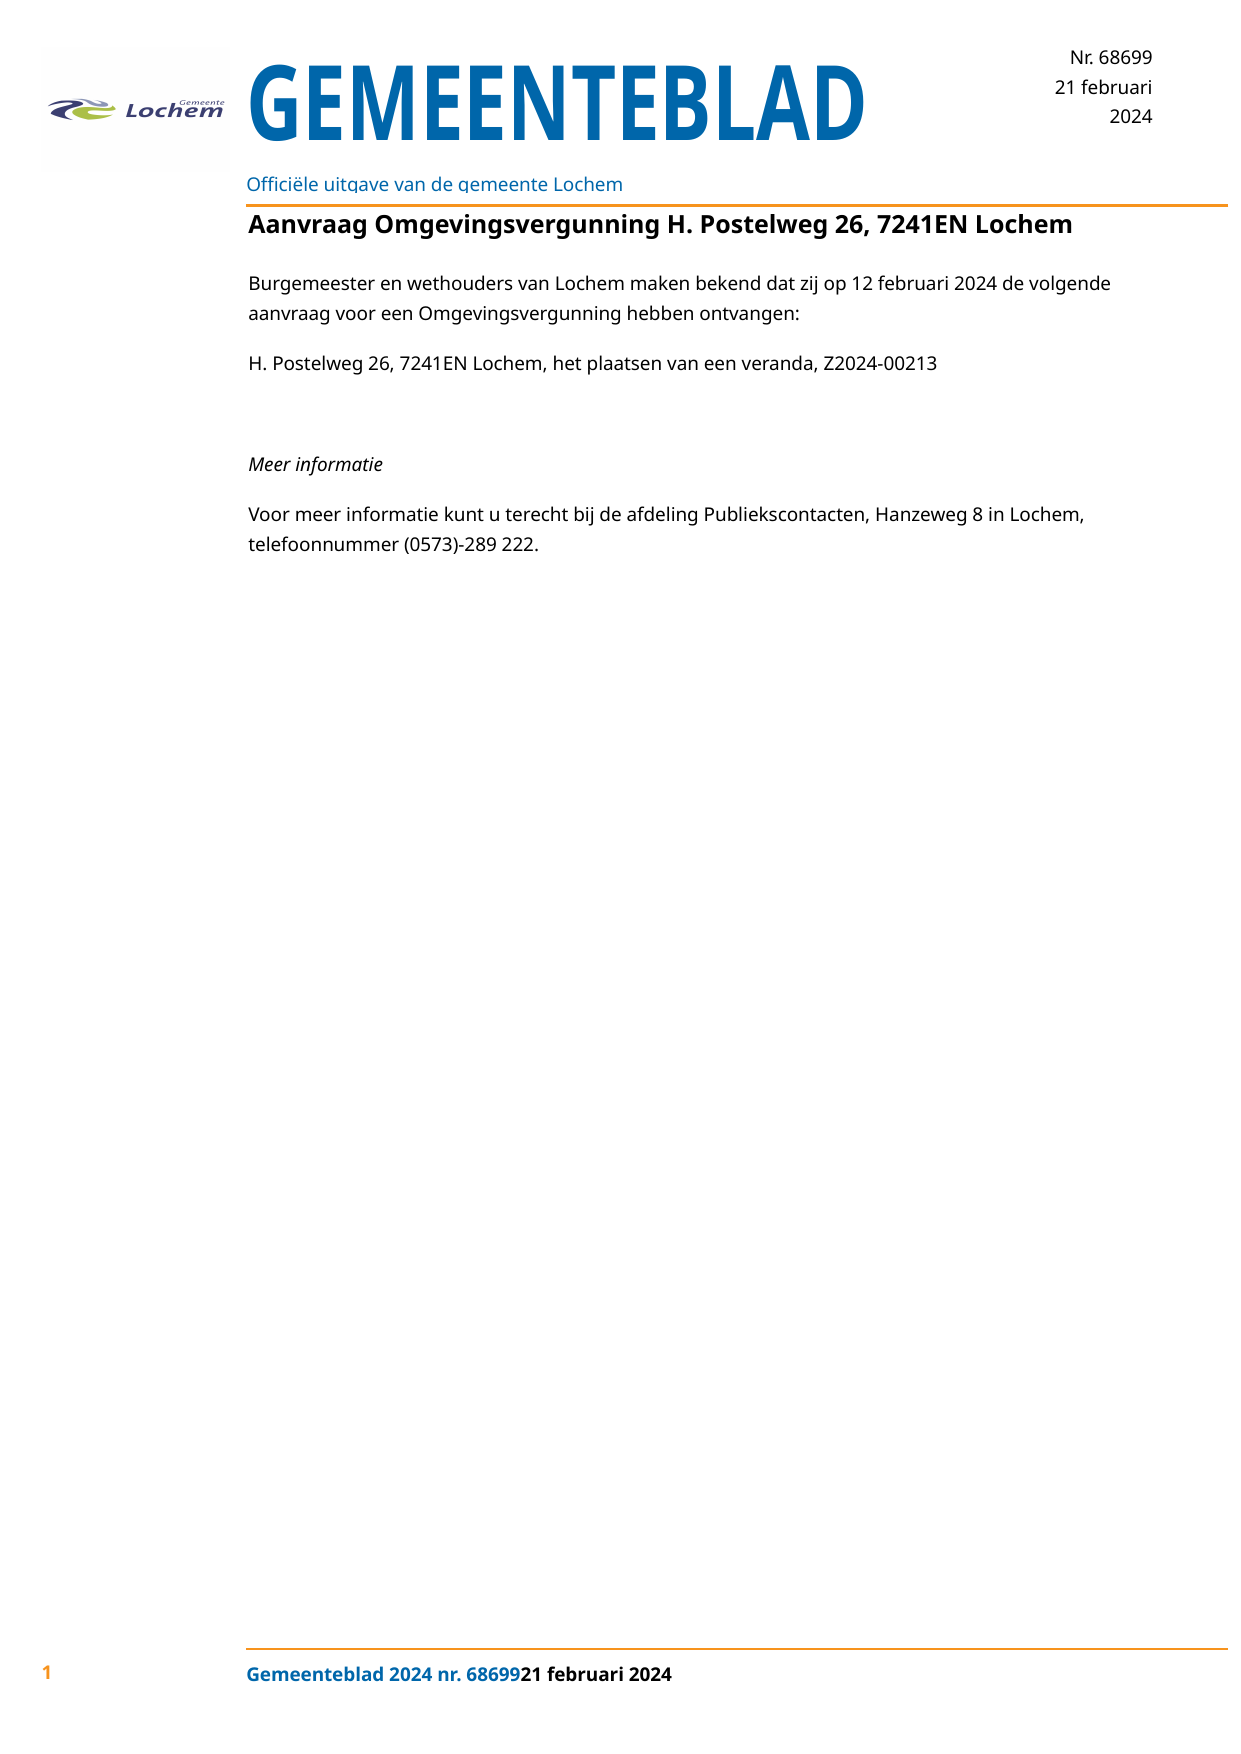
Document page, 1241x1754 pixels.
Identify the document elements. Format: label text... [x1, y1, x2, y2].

picture [41, 47, 231, 172]
text Burgemeester en wethouders van Lochem maken bekend dat zij op 12 februari 2024 de volgende aanvraag voor een Omgevingsvergunning hebben ontvangen: [248, 270, 1152, 326]
text Aanvraag Omgevingsvergunning H. Postelweg 26, 7241EN Lochem [248, 207, 1152, 241]
text Voor meer informatie kunt u terecht bij de afdeling Publiekscontacten, Hanzeweg 8 in Lochem, telefoonnummer (0573)-289 222. [248, 502, 1152, 557]
text Meer informatie [248, 451, 1152, 477]
text H. Postelweg 26, 7241EN Lochem, het plaatsen van een veranda, Z2024-00213 [248, 350, 1152, 376]
